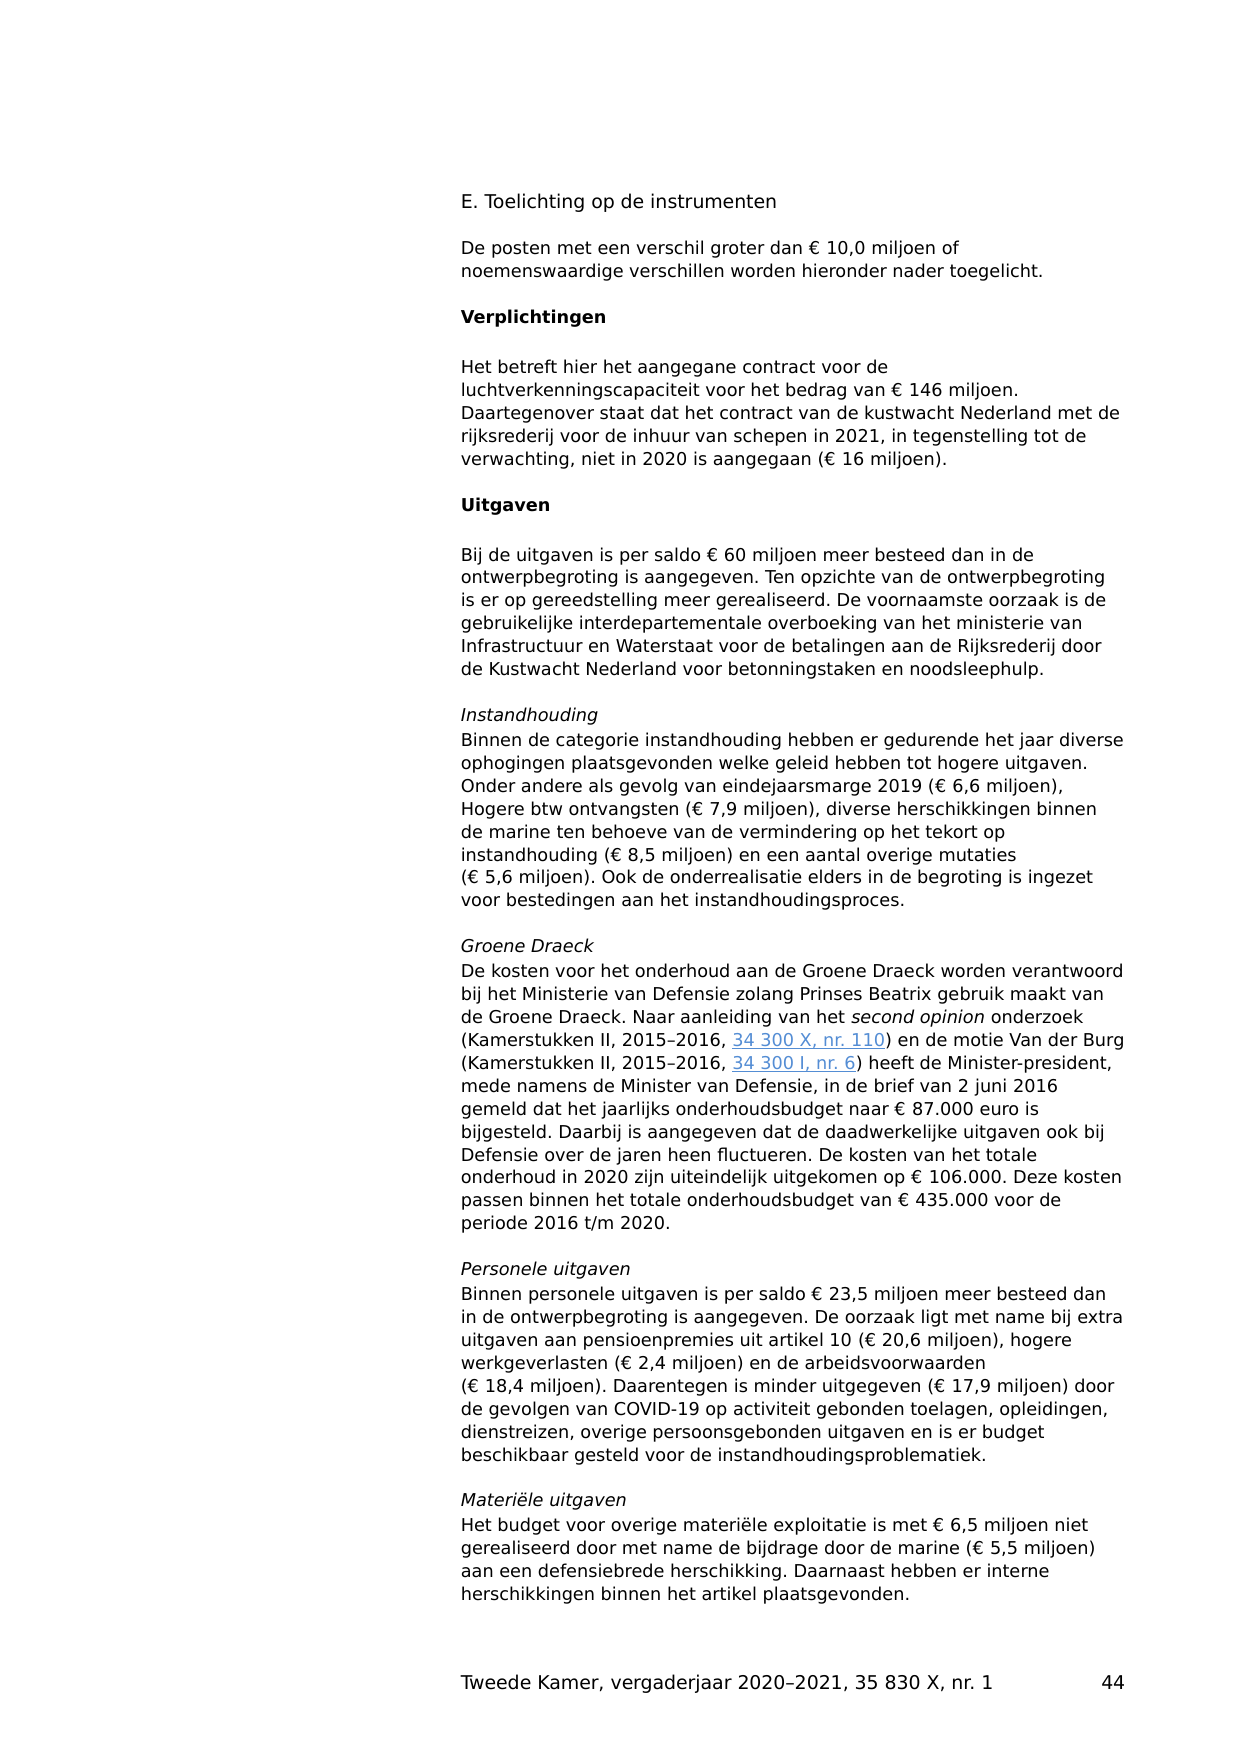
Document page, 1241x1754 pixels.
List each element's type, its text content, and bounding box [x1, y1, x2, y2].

title E. Toelichting op de instrumenten [461, 191, 1125, 213]
text Binnen de categorie instandhouding hebben er gedurende het jaar diverse ophogingen plaatsgevonden welke geleid hebben tot hogere uitgaven. Onder andere als gevolg van eindejaarsmarge 2019 (€ 6,6 miljoen), Hogere btw ontvangsten (€ 7,9 miljoen), diverse herschikkingen binnen de marine ten behoeve van de vermindering op het tekort op instandhouding (€ 8,5 miljoen) en een aantal overige mutaties (€ 5,6 miljoen). Ook de onderrealisatie elders in de begroting is ingezet voor bestedingen aan het instandhoudingsproces. [461, 728, 1125, 911]
text Het betreft hier het aangegane contract voor de luchtverkenningscapaciteit voor het bedrag van € 146 miljoen. Daartegenover staat dat het contract van de kustwacht Nederland met de rijksrederij voor de inhuur van schepen in 2021, in tegenstelling tot de verwachting, niet in 2020 is aangegaan (€ 16 miljoen). [461, 355, 1125, 470]
text Verplichtingen [461, 305, 1125, 328]
text Het budget voor overige materiële exploitatie is met € 6,5 miljoen niet gerealiseerd door met name de bijdrage door de marine (€ 5,5 miljoen) aan een defensiebrede herschikking. Daarnaast hebben er interne herschikkingen binnen het artikel plaatsgevonden. [461, 1513, 1125, 1605]
text Instandhouding [461, 703, 1125, 726]
text De kosten voor het onderhoud aan de Groene Draeck worden verantwoord bij het Ministerie van Defensie zolang Prinses Beatrix gebruik maakt van de Groene Draeck. Naar aanleiding van het second opinion onderzoek (Kamerstukken II, 2015–2016, 34 300 X, nr. 110) en de motie Van der Burg (Kamerstukken II, 2015–2016, 34 300 I, nr. 6) heeft de Minister-president, mede namens de Minister van Defensie, in de brief van 2 juni 2016 gemeld dat het jaarlijks onderhoudsbudget naar € 87.000 euro is bijgesteld. Daarbij is aangegeven dat de daadwerkelijke uitgaven ook bij Defensie over de jaren heen fluctueren. De kosten van het totale onderhoud in 2020 zijn uiteindelijk uitgekomen op € 106.000. Deze kosten passen binnen het totale onderhoudsbudget van € 435.000 voor de periode 2016 t/m 2020. [461, 959, 1125, 1234]
text Personele uitgaven [461, 1257, 1125, 1280]
text Bij de uitgaven is per saldo € 60 miljoen meer besteed dan in de ontwerpbegroting is aangegeven. Ten opzichte van de ontwerpbegroting is er op gereedstelling meer gerealiseerd. De voornaamste oorzaak is de gebruikelijke interdepartementale overboeking van het ministerie van Infrastructuur en Waterstaat voor de betalingen aan de Rijksrederij door de Kustwacht Nederland voor betonningstaken en noodsleephulp. [461, 543, 1125, 680]
text Materiële uitgaven [461, 1488, 1125, 1511]
text Binnen personele uitgaven is per saldo € 23,5 miljoen meer besteed dan in de ontwerpbegroting is aangegeven. De oorzaak ligt met name bij extra uitgaven aan pensioenpremies uit artikel 10 (€ 20,6 miljoen), hogere werkgeverlasten (€ 2,4 miljoen) en de arbeidsvoorwaarden (€ 18,4 miljoen). Daarentegen is minder uitgegeven (€ 17,9 miljoen) door de gevolgen van COVID-19 op activiteit gebonden toelagen, opleidingen, dienstreizen, overige persoonsgebonden uitgaven en is er budget beschikbaar gesteld voor de instandhoudingsproblematiek. [461, 1282, 1125, 1466]
text De posten met een verschil groter dan € 10,0 miljoen of noemenswaardige verschillen worden hieronder nader toegelicht. [461, 236, 1125, 282]
text Uitgaven [461, 493, 1125, 516]
text Groene Draeck [461, 934, 1125, 957]
